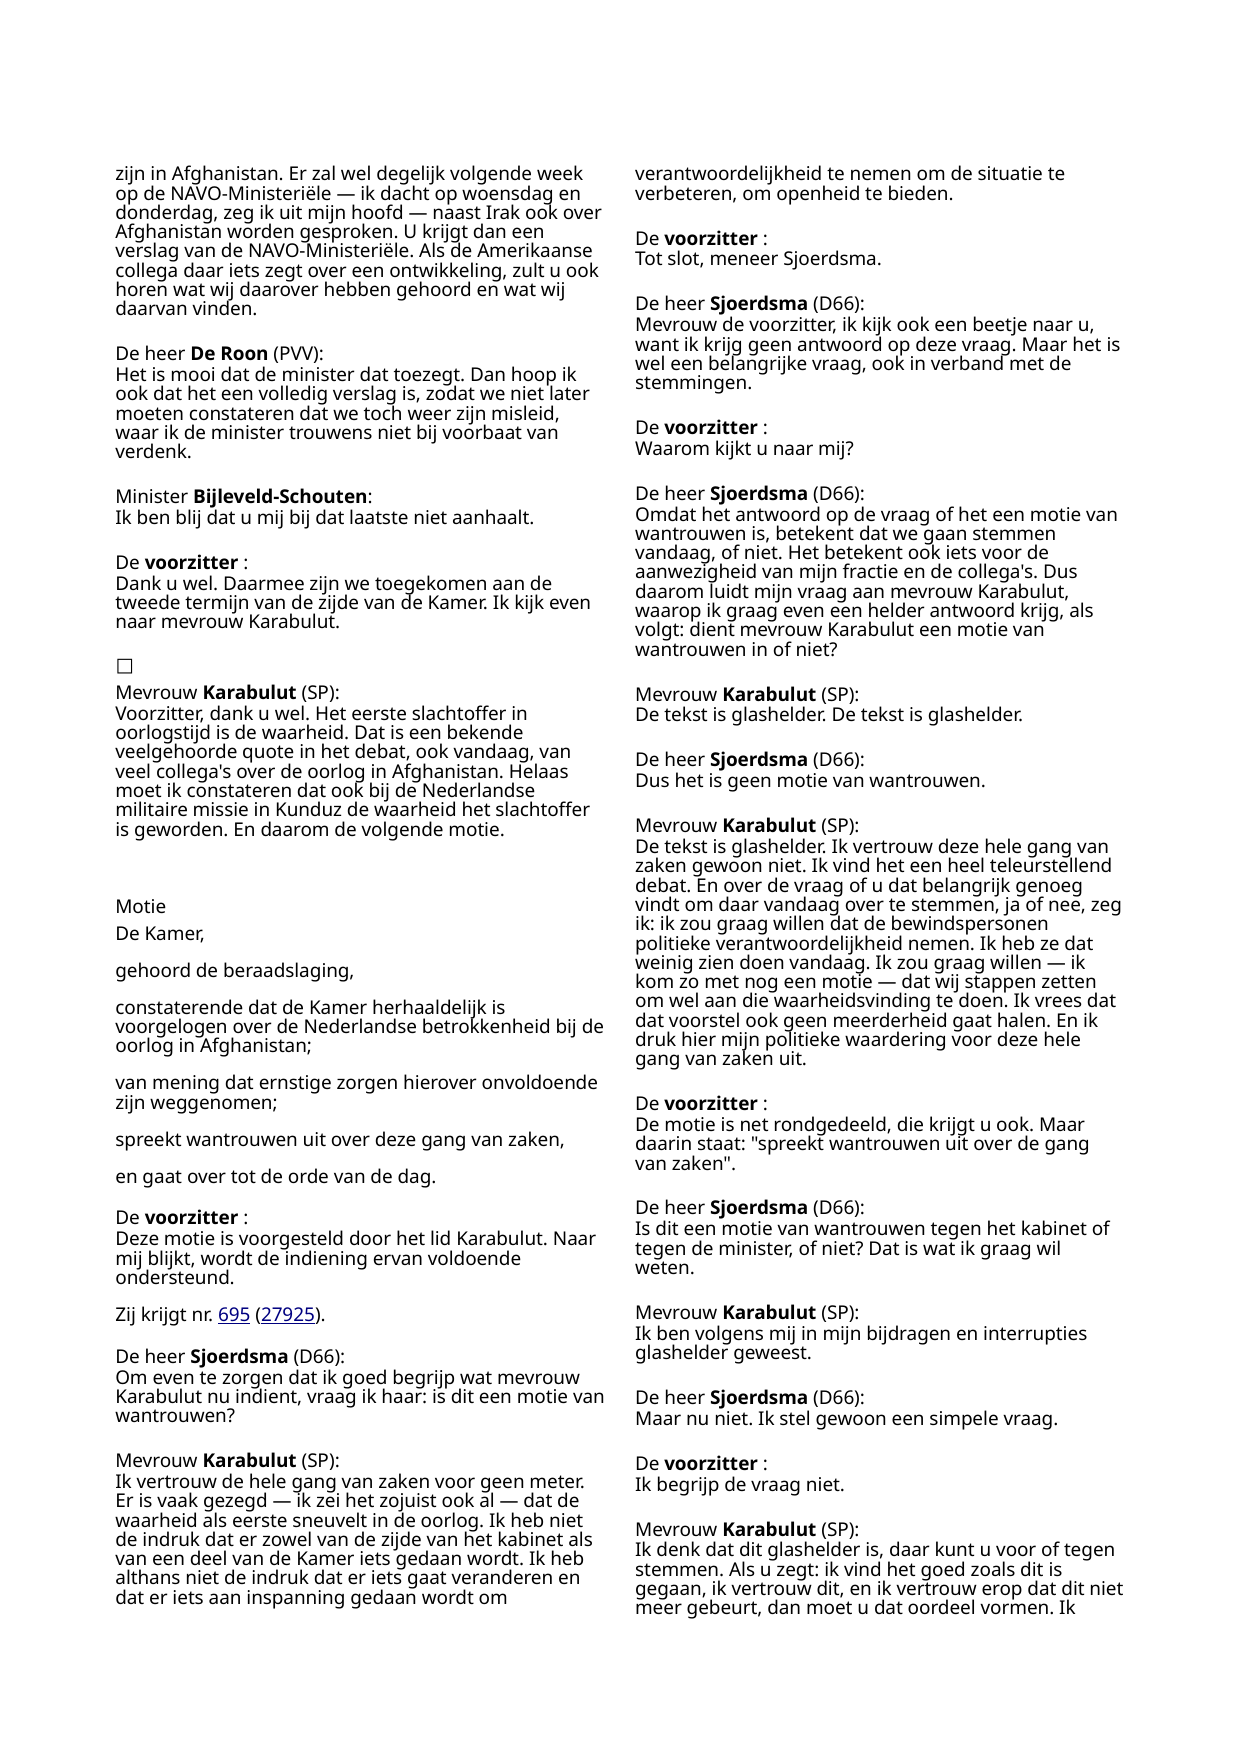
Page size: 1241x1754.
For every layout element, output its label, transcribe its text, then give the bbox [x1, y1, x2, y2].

text De heer Sjoerdsma (D66): [635, 747, 1125, 772]
text Ik ben blij dat u mij bij dat laatste niet aanhaalt. [115, 509, 605, 528]
text Om even te zorgen dat ik goed begrijp wat mevrouw Karabulut nu indient, vraag ik haar: is dit een motie van wantrouwen? [115, 1369, 605, 1426]
text Mevrouw Karabulut (SP): [115, 679, 605, 705]
text De voorzitter : [635, 1450, 1125, 1476]
text Mevrouw Karabulut (SP): [115, 1447, 605, 1473]
text Mevrouw Karabulut (SP): [635, 1516, 1125, 1541]
text De voorzitter : [115, 549, 605, 575]
text De Kamer, [115, 925, 605, 944]
text De tekst is glashelder. Ik vertrouw deze hele gang van zaken gewoon niet. Ik vind het een heel teleurstellend debat. En over de vraag of u dat belangrijk genoeg vindt om daar vandaag over te stemmen, ja of nee, zeg ik: ik zou graag willen dat de bewindspersonen politieke verantwoordelijkheid nemen. Ik heb ze dat weinig zien doen vandaag. Ik zou graag willen — ik kom zo met nog een motie — dat wij stappen zetten om wel aan die waarheidsvinding te doen. Ik vrees dat dat voorstel ook geen meerderheid gaat halen. En ik druk hier mijn politieke waardering voor deze hele gang van zaken uit. [635, 838, 1125, 1069]
text Omdat het antwoord op de vraag of het een motie van wantrouwen is, betekent dat we gaan stemmen vandaag, of niet. Het betekent ook iets voor de aanwezigheid van mijn fractie en de collega's. Dus daarom luidt mijn vraag aan mevrouw Karabulut, waarop ik graag even een helder antwoord krijg, als volgt: dient mevrouw Karabulut een motie van wantrouwen in of niet? [635, 506, 1125, 660]
text zijn in Afghanistan. Er zal wel degelijk volgende week op de NAVO-Ministeriële — ik dacht op woensdag en donderdag, zeg ik uit mijn hoofd — naast Irak ook over Afghanistan worden gesproken. U krijgt dan een verslag van de NAVO-Ministeriële. Als de Amerikaanse collega daar iets zegt over een ontwikkeling, zult u ook horen wat wij daarover hebben gehoord en wat wij daarvan vinden. [115, 165, 605, 319]
text Ik ben volgens mij in mijn bijdragen en interrupties glashelder geweest. [635, 1325, 1125, 1363]
text Ik denk dat dit glashelder is, daar kunt u voor of tegen stemmen. Als u zegt: ik vind het goed zoals dit is gegaan, ik vertrouw dit, en ik vertrouw erop dat dit niet meer gebeurt, dan moet u dat oordeel vormen. Ik [635, 1541, 1125, 1618]
text constaterende dat de Kamer herhaaldelijk is voorgelogen over de Nederlandse betrokkenheid bij de oorlog in Afghanistan; [115, 999, 605, 1057]
text Minister Bijleveld-Schouten: [115, 483, 605, 509]
text Deze motie is voorgesteld door het lid Karabulut. Naar mij blijkt, wordt de indiening ervan voldoende ondersteund. [115, 1230, 605, 1288]
text Dank u wel. Daarmee zijn we toegekomen aan de tweede termijn van de zijde van de Kamer. Ik kijk even naar mevrouw Karabulut. [115, 575, 605, 633]
text Ik vertrouw de hele gang van zaken voor geen meter. Er is vaak gezegd — ik zei het zojuist ook al — dat de waarheid als eerste sneuvelt in de oorlog. Ik heb niet de indruk dat er zowel van de zijde van het kabinet als van een deel van de Kamer iets gedaan wordt. Ik heb althans niet de indruk dat er iets gaat veranderen en dat er iets aan inspanning gedaan wordt om [115, 1473, 605, 1608]
text Mevrouw Karabulut (SP): [635, 812, 1125, 838]
text De voorzitter : [635, 225, 1125, 250]
text De voorzitter : [635, 414, 1125, 440]
text De heer Sjoerdsma (D66): [115, 1343, 605, 1369]
text De heer Sjoerdsma (D66): [635, 1194, 1125, 1220]
text De heer Sjoerdsma (D66): [635, 480, 1125, 506]
text Motie [115, 893, 605, 919]
text Zij krijgt nr. 695 (27925). [115, 1306, 605, 1325]
text Mevrouw Karabulut (SP): [635, 1299, 1125, 1325]
text ⬜ [115, 653, 605, 679]
text Het is mooi dat de minister dat toezegt. Dan hoop ik ook dat het een volledig verslag is, zodat we niet later moeten constateren dat we toch weer zijn misleid, waar ik de minister trouwens niet bij voorbaat van verdenk. [115, 366, 605, 462]
text gehoord de beraadslaging, [115, 962, 605, 981]
text Mevrouw Karabulut (SP): [635, 681, 1125, 706]
text De voorzitter : [635, 1090, 1125, 1116]
text Mevrouw de voorzitter, ik kijk ook een beetje naar u, want ik krijg geen antwoord op deze vraag. Maar het is wel een belangrijke vraag, ook in verband met de stemmingen. [635, 316, 1125, 393]
text Ik begrijp de vraag niet. [635, 1476, 1125, 1495]
text Voorzitter, dank u wel. Het eerste slachtoffer in oorlogstijd is de waarheid. Dat is een bekende veelgehoorde quote in het debat, ook vandaag, van veel collega's over de oorlog in Afghanistan. Helaas moet ik constateren dat ook bij de Nederlandse militaire missie in Kunduz de waarheid het slachtoffer is geworden. En daarom de volgende motie. [115, 705, 605, 840]
text verantwoordelijkheid te nemen om de situatie te verbeteren, om openheid te bieden. [635, 165, 1125, 204]
text Waarom kijkt u naar mij? [635, 440, 1125, 459]
text en gaat over tot de orde van de dag. [115, 1168, 605, 1187]
text De voorzitter : [115, 1204, 605, 1230]
text De heer Sjoerdsma (D66): [635, 291, 1125, 316]
text De heer De Roon (PVV): [115, 340, 605, 366]
text Tot slot, meneer Sjoerdsma. [635, 250, 1125, 270]
text De motie is net rondgedeeld, die krijgt u ook. Maar daarin staat: "spreekt wantrouwen uit over de gang van zaken". [635, 1116, 1125, 1174]
text Is dit een motie van wantrouwen tegen het kabinet of tegen de minister, of niet? Dat is wat ik graag wil weten. [635, 1220, 1125, 1278]
text Dus het is geen motie van wantrouwen. [635, 772, 1125, 792]
text Maar nu niet. Ik stel gewoon een simpele vraag. [635, 1410, 1125, 1429]
text spreekt wantrouwen uit over deze gang van zaken, [115, 1131, 605, 1150]
text De tekst is glashelder. De tekst is glashelder. [635, 706, 1125, 726]
text De heer Sjoerdsma (D66): [635, 1384, 1125, 1410]
text van mening dat ernstige zorgen hierover onvoldoende zijn weggenomen; [115, 1074, 605, 1113]
